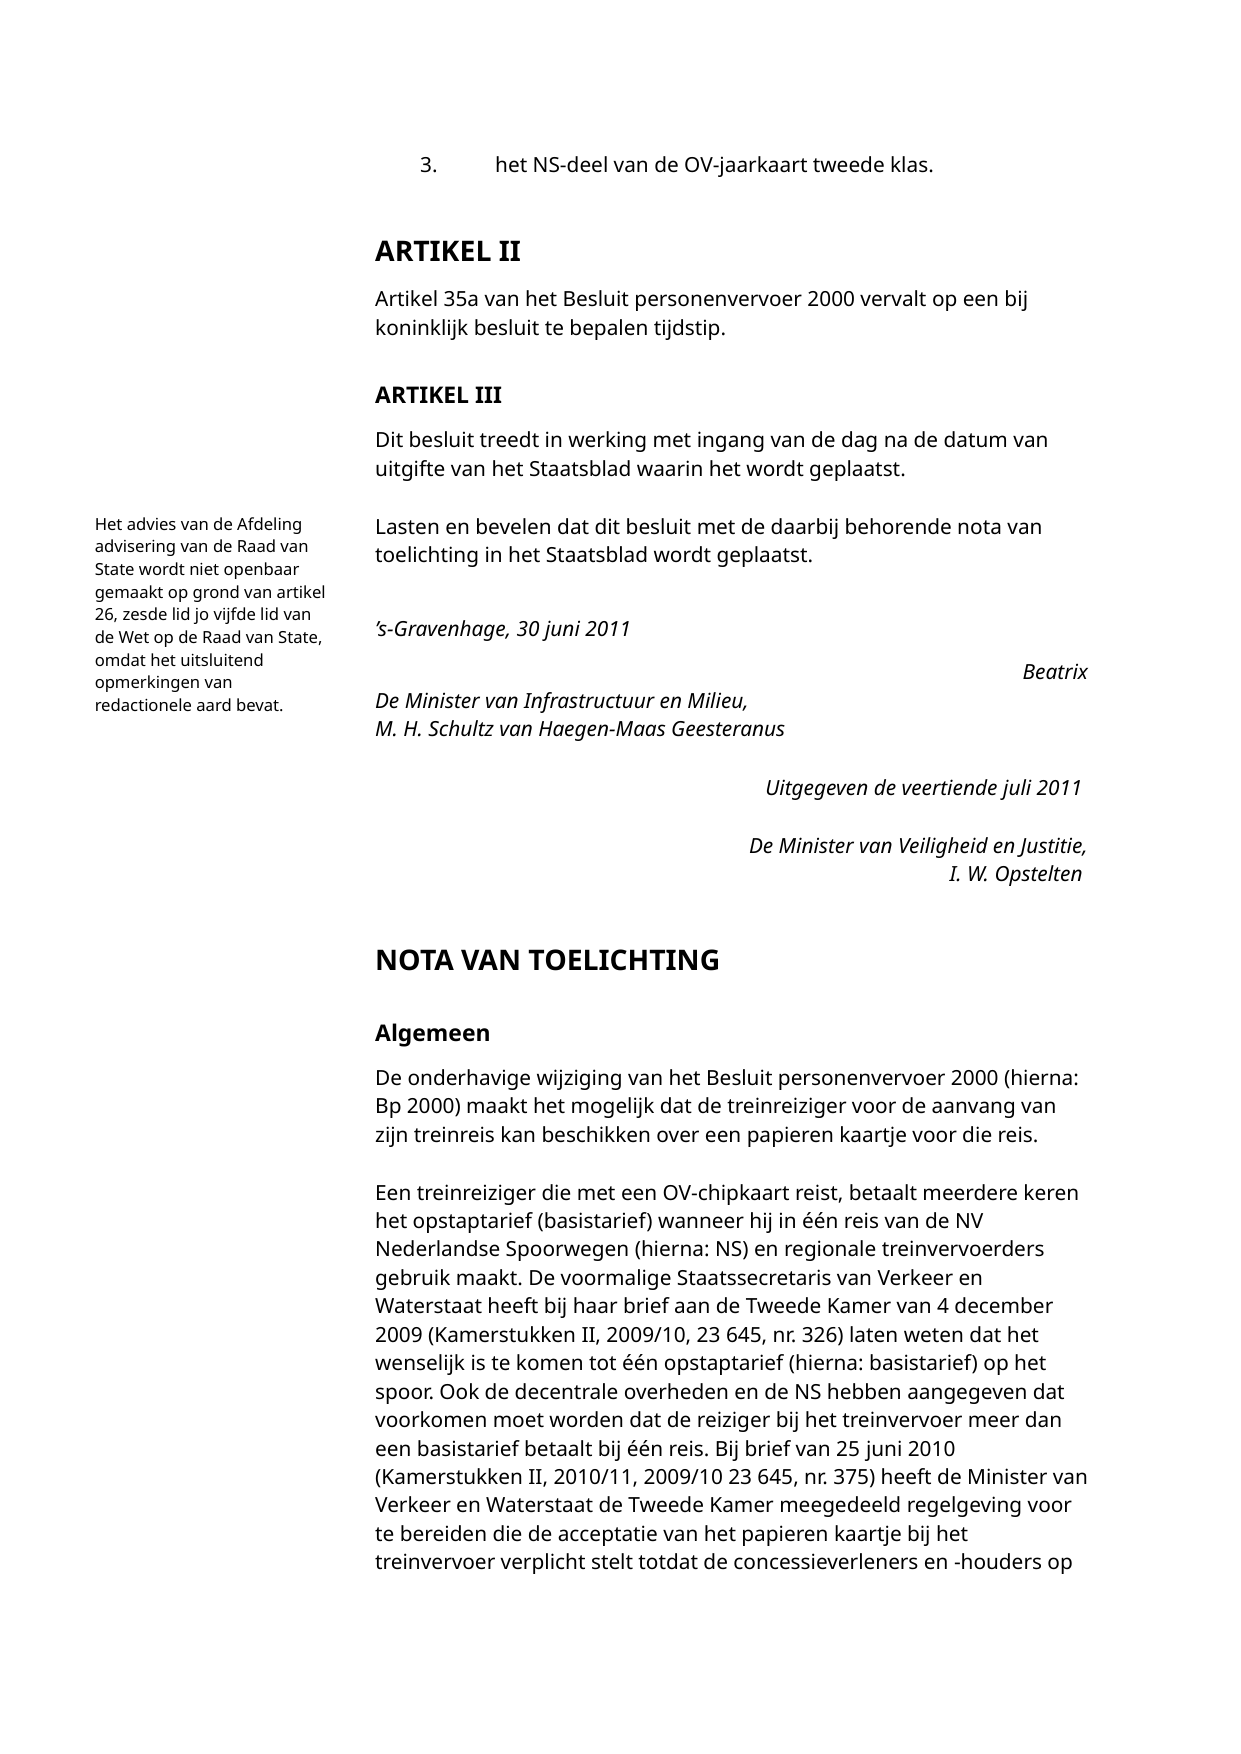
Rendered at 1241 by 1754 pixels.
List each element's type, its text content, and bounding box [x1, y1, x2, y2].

text M. H. Schultz van Haegen-Maas Geesteranus [375, 714, 1090, 743]
text Uitgegeven de veertiende juli 2011 [375, 773, 1090, 801]
text I. W. Opstelten [375, 859, 1090, 888]
subtitle Algemeen [375, 1017, 1090, 1048]
text Artikel 35a van het Besluit personenvervoer 2000 vervalt op een bij koninklijk besluit te bepalen tijdstip. [375, 284, 1090, 341]
text De Minister van Veiligheid en Justitie, [375, 831, 1090, 859]
text ’s-Gravenhage, 30 juni 2011 [375, 614, 1090, 642]
text Dit besluit treedt in werking met ingang van de dag na de datum van uitgifte van het Staatsblad waarin het wordt geplaatst. [375, 425, 1090, 482]
text De onderhavige wijziging van het Besluit personenvervoer 2000 (hierna: Bp 2000) maakt het mogelijk dat de treinreiziger voor de aanvang van zijn treinreis kan beschikken over een papieren kaartje voor die reis. [375, 1063, 1090, 1148]
text Lasten en bevelen dat dit besluit met de daarbij behorende nota van toelichting in het Staatsblad wordt geplaatst. [375, 512, 1090, 569]
subtitle ARTIKEL II [375, 231, 1090, 269]
subtitle NOTA VAN TOELICHTING [375, 941, 1090, 979]
text Beatrix [375, 657, 1090, 686]
text Een treinreiziger die met een OV-chipkaart reist, betaalt meerdere keren het opstaptarief (basistarief) wanneer hij in één reis van de NV Nederlandse Spoorwegen (hierna: NS) en regionale treinvervoerders gebruik maakt. De voormalige Staatssecretaris van Verkeer en Waterstaat heeft bij haar brief aan de Tweede Kamer van 4 december 2009 (Kamerstukken II, 2009/10, 23 645, nr. 326) laten weten dat het wenselijk is te komen tot één opstaptarief (hierna: basistarief) op het spoor. Ook de decentrale overheden en de NS hebben aangegeven dat voorkomen moet worden dat de reiziger bij het treinvervoer meer dan een basistarief betaalt bij één reis. Bij brief van 25 juni 2010 (Kamerstukken II, 2010/11, 2009/10 23 645, nr. 375) heeft de Minister van Verkeer en Waterstaat de Tweede Kamer meegedeeld regelgeving voor te bereiden die de acceptatie van het papieren kaartje bij het treinvervoer verplicht stelt totdat de concessieverleners en -houders op [375, 1178, 1090, 1576]
list het NS-deel van de OV-jaarkaart tweede klas. [420, 150, 1090, 178]
text De Minister van Infrastructuur en Milieu, [375, 686, 1090, 714]
subtitle ARTIKEL III [375, 379, 1090, 410]
text Het advies van de Afdeling advisering van de Raad van State wordt niet openbaar gemaakt op grond van artikel 26, zesde lid jo vijfde lid van de Wet op de Raad van State, omdat het uitsluitend opmerkingen van redactionele aard bevat. [94, 512, 328, 716]
